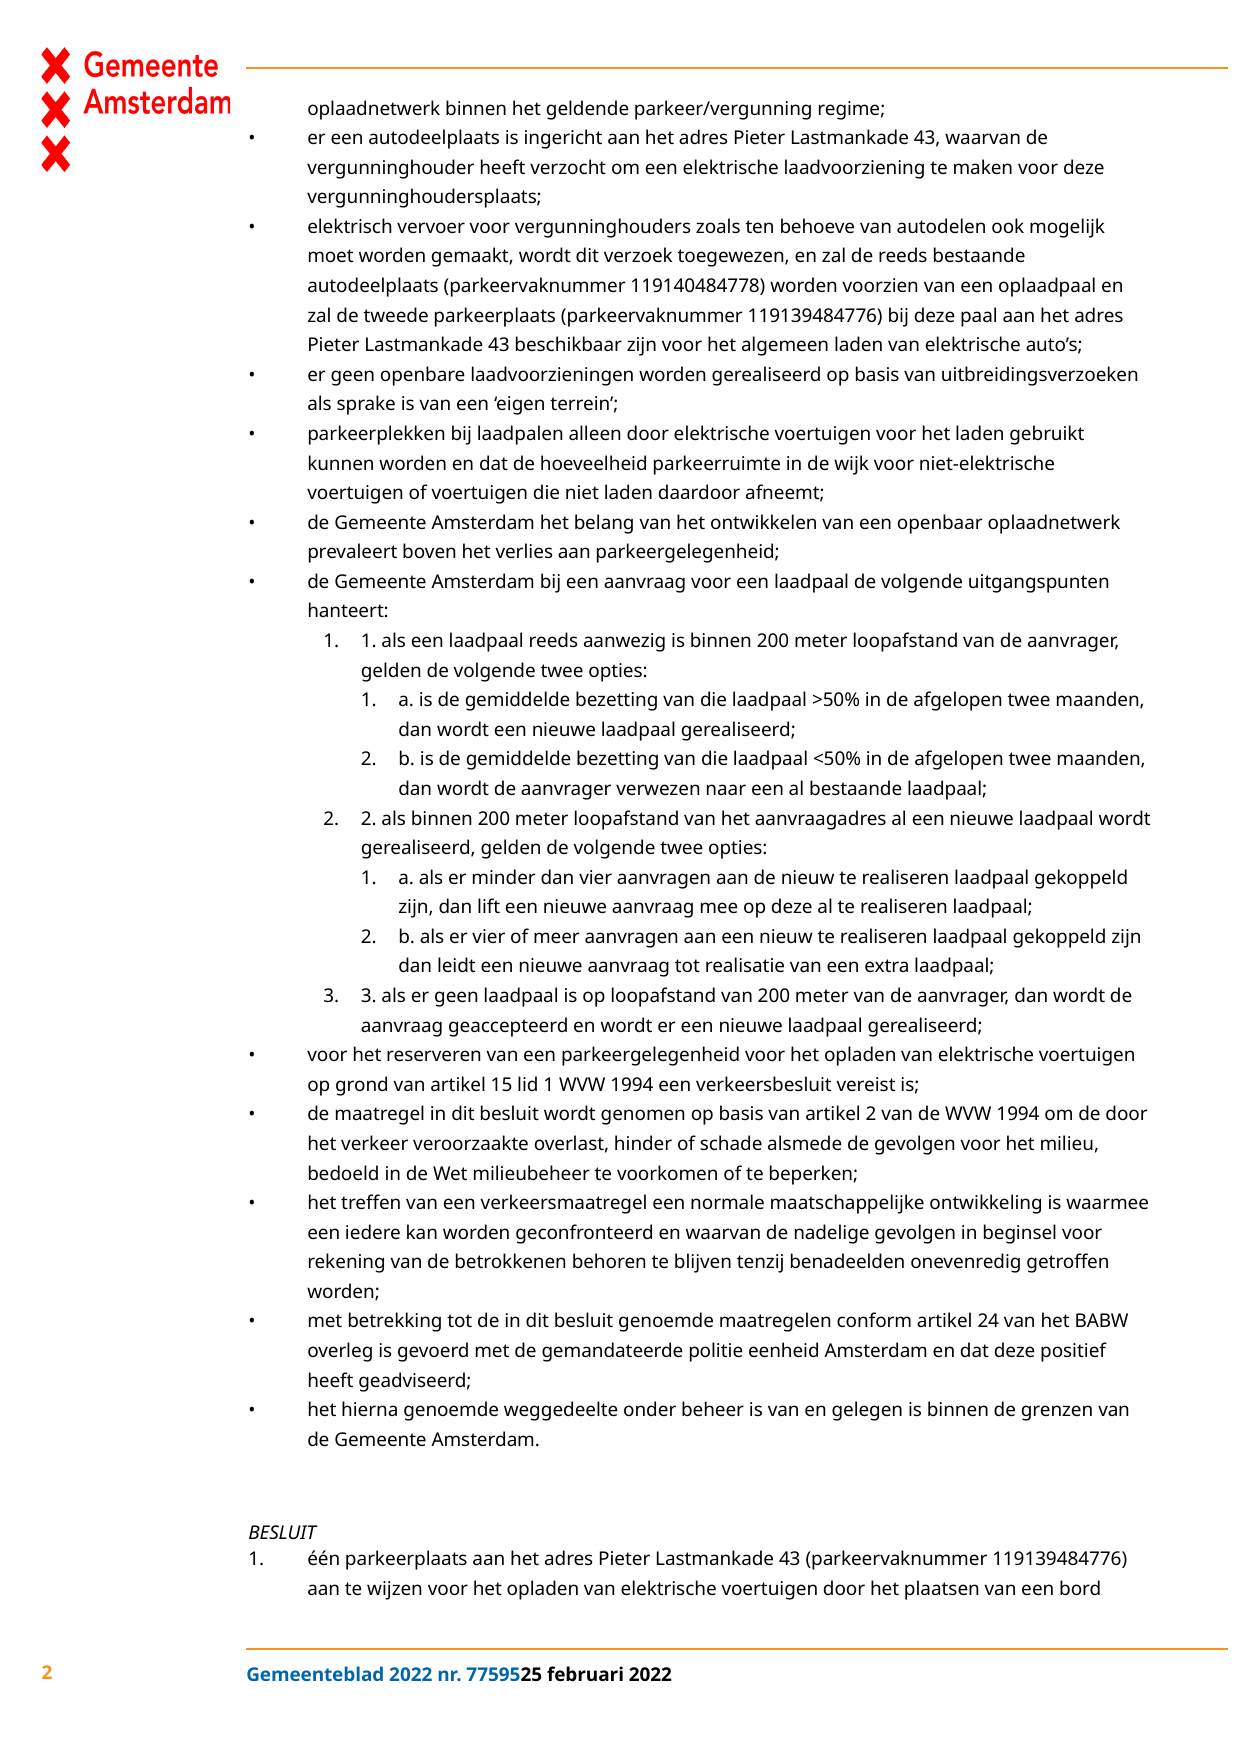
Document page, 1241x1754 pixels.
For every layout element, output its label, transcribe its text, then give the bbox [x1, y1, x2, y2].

picture [41, 47, 231, 172]
list de Gemeente Amsterdam het belang van het ontwikkelen van een openbaar oplaadnetwerk prevaleert boven het verlies aan parkeergelegenheid; [248, 509, 1152, 564]
list parkeerplekken bij laadpalen alleen door elektrische voertuigen voor het laden gebruikt kunnen worden en dat de hoeveelheid parkeerruimte in de wijk voor niet-elektrische voertuigen of voertuigen die niet laden daardoor afneemt; [248, 420, 1152, 505]
list b. als er vier of meer aanvragen aan een nieuw te realiseren laadpaal gekoppeld zijn dan leidt een nieuwe aanvraag tot realisatie van een extra laadpaal; [361, 923, 1152, 978]
list a. als er minder dan vier aanvragen aan de nieuw te realiseren laadpaal gekoppeld zijn, dan lift een nieuwe aanvraag mee op deze al te realiseren laadpaal; [361, 864, 1152, 919]
list één parkeerplaats aan het adres Pieter Lastmankade 43 (parkeervaknummer 119139484776) aan te wijzen voor het opladen van elektrische voertuigen door het plaatsen van een bord [248, 1545, 1152, 1601]
list de Gemeente Amsterdam bij een aanvraag voor een laadpaal de volgende uitgangspunten hanteert: [248, 568, 1152, 623]
list oplaadnetwerk binnen het geldende parkeer/vergunning regime; [248, 95, 1152, 121]
list voor het reserveren van een parkeergelegenheid voor het opladen van elektrische voertuigen op grond van artikel 15 lid 1 WVW 1994 een verkeersbesluit vereist is; [248, 1041, 1152, 1097]
list elektrisch vervoer voor vergunninghouders zoals ten behoeve van autodelen ook mogelijk moet worden gemaakt, wordt dit verzoek toegewezen, en zal de reeds bestaande autodeelplaats (parkeervaknummer 119140484778) worden voorzien van een oplaadpaal en zal de tweede parkeerplaats (parkeervaknummer 119139484776) bij deze paal aan het adres Pieter Lastmankade 43 beschikbaar zijn voor het algemeen laden van elektrische auto’s; [248, 213, 1152, 357]
text BESLUIT [248, 1519, 1152, 1545]
list met betrekking tot de in dit besluit genoemde maatregelen conform artikel 24 van het BABW overleg is gevoerd met de gemandateerde politie eenheid Amsterdam en dat deze positief heeft geadviseerd; [248, 1308, 1152, 1393]
list er een autodeelplaats is ingericht aan het adres Pieter Lastmankade 43, waarvan de vergunninghouder heeft verzocht om een elektrische laadvoorziening te maken voor deze vergunninghoudersplaats; [248, 124, 1152, 209]
list het treffen van een verkeersmaatregel een normale maatschappelijke ontwikkeling is waarmee een iedere kan worden geconfronteerd en waarvan de nadelige gevolgen in beginsel voor rekening van de betrokkenen behoren te blijven tenzij benadeelden onevenredig getroffen worden; [248, 1189, 1152, 1304]
list a. is de gemiddelde bezetting van die laadpaal >50% in de afgelopen twee maanden, dan wordt een nieuwe laadpaal gerealiseerd; [361, 686, 1152, 742]
list 2. als binnen 200 meter loopafstand van het aanvraagadres al een nieuwe laadpaal wordt gerealiseerd, gelden de volgende twee opties: [323, 805, 1152, 860]
list het hierna genoemde weggedeelte onder beheer is van en gelegen is binnen de grenzen van de Gemeente Amsterdam. [248, 1396, 1152, 1452]
list er geen openbare laadvoorzieningen worden gerealiseerd op basis van uitbreidingsverzoeken als sprake is van een ‘eigen terrein’; [248, 361, 1152, 416]
list de maatregel in dit besluit wordt genomen op basis van artikel 2 van de WVW 1994 om de door het verkeer veroorzaakte overlast, hinder of schade alsmede de gevolgen voor het milieu, bedoeld in de Wet milieubeheer te voorkomen of te beperken; [248, 1101, 1152, 1186]
list b. is de gemiddelde bezetting van die laadpaal <50% in de afgelopen twee maanden, dan wordt de aanvrager verwezen naar een al bestaande laadpaal; [361, 746, 1152, 801]
list 1. als een laadpaal reeds aanwezig is binnen 200 meter loopafstand van de aanvrager, gelden de volgende twee opties: [323, 627, 1152, 683]
list 3. als er geen laadpaal is op loopafstand van 200 meter van de aanvrager, dan wordt de aanvraag geaccepteerd en wordt er een nieuwe laadpaal gerealiseerd; [323, 982, 1152, 1038]
